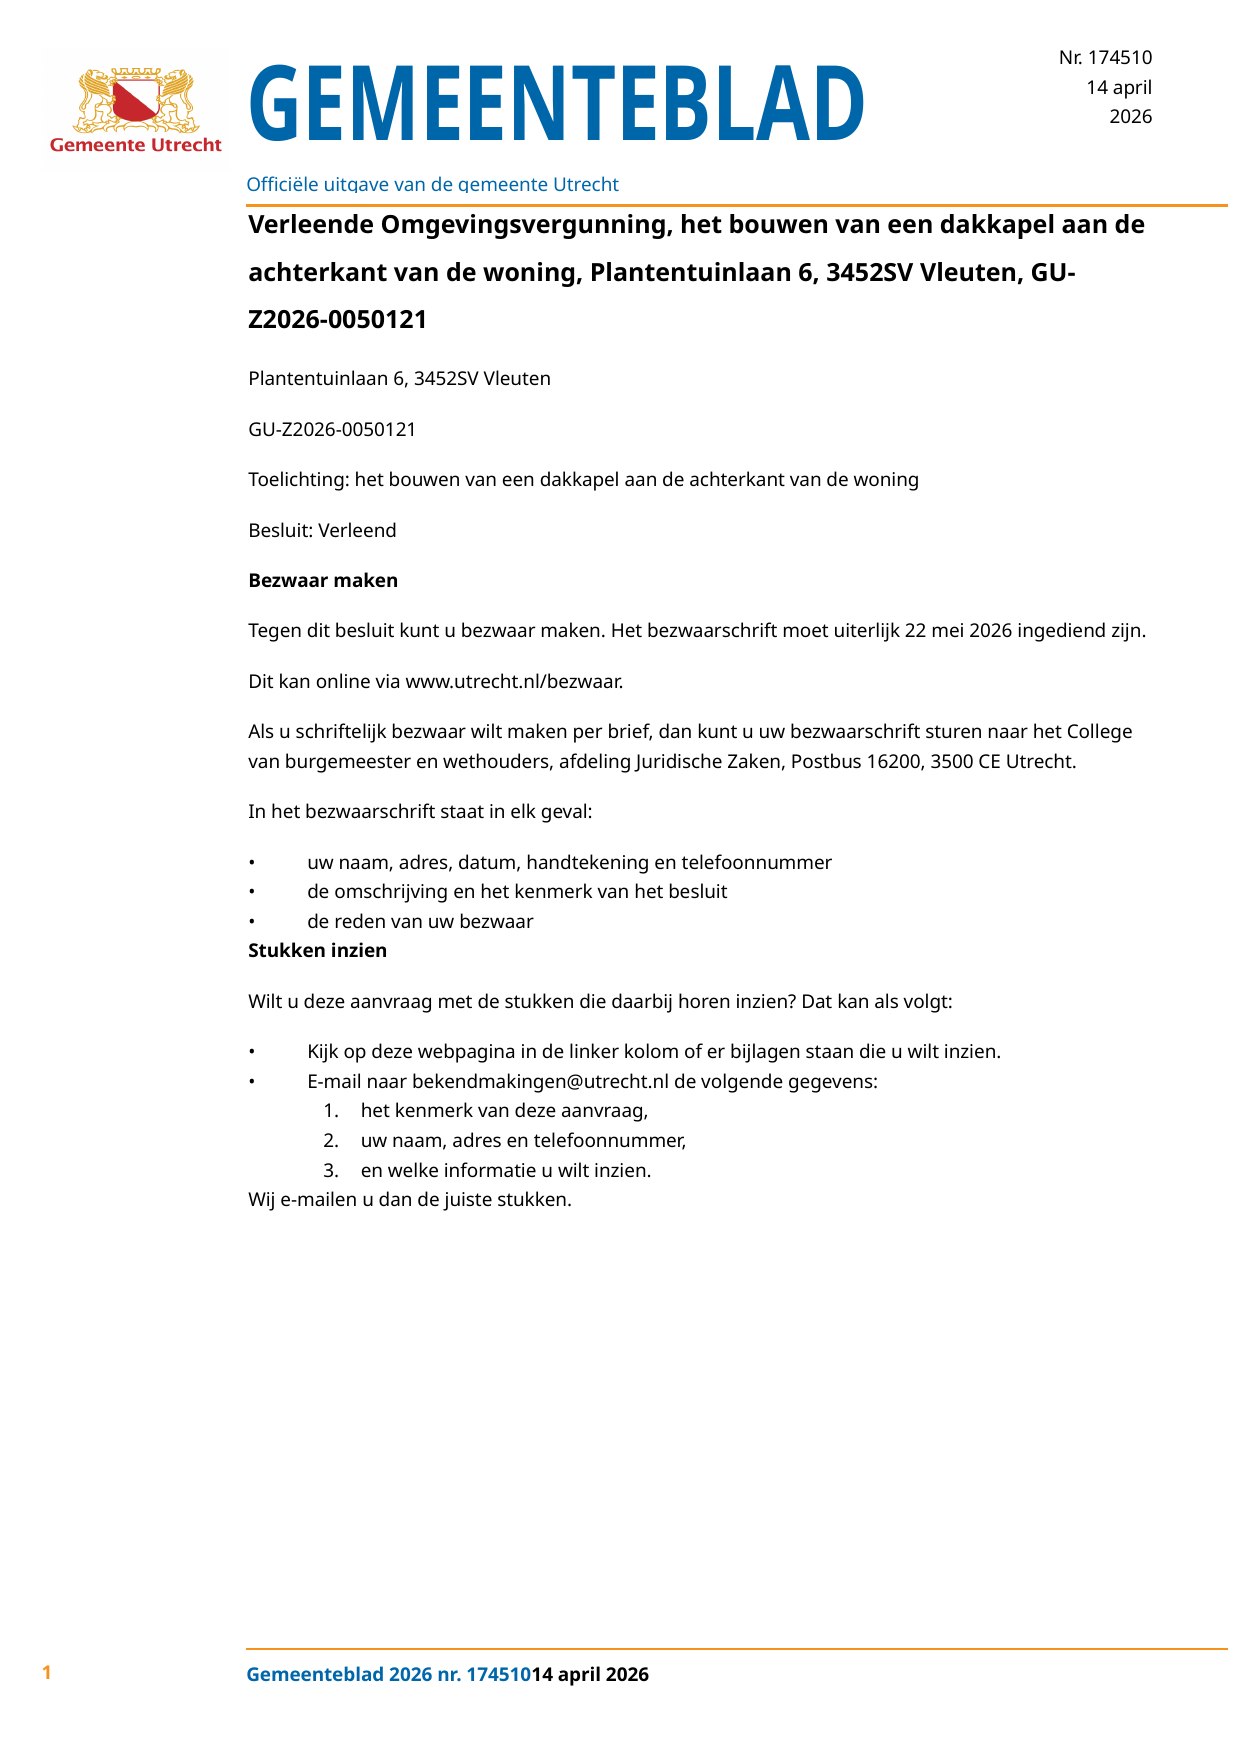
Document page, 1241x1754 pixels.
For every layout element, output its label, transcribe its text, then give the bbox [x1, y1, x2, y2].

list de omschrijving en het kenmerk van het besluit [248, 878, 1152, 904]
text Wij e-mailen u dan de juiste stukken. [248, 1186, 1152, 1212]
text Bezwaar maken [248, 567, 1152, 593]
text Wilt u deze aanvraag met de stukken die daarbij horen inzien? Dat kan als volgt: [248, 988, 1152, 1014]
picture [41, 47, 231, 172]
list uw naam, adres, datum, handtekening en telefoonnummer [248, 849, 1152, 874]
list de reden van uw bezwaar [248, 908, 1152, 934]
list Kijk op deze webpagina in de linker kolom of er bijlagen staan die u wilt inzien. [248, 1038, 1152, 1064]
text GU-Z2026-0050121 [248, 416, 1152, 442]
text Verleende Omgevingsvergunning, het bouwen van een dakkapel aan de achterkant van de woning, Plantentuinlaan 6, 3452SV Vleuten, GU-Z2026-0050121 [248, 207, 1152, 336]
text Plantentuinlaan 6, 3452SV Vleuten [248, 366, 1152, 391]
list E-mail naar bekendmakingen@utrecht.nl de volgende gegevens: [248, 1068, 1152, 1094]
list uw naam, adres en telefoonnummer, [323, 1127, 1152, 1153]
text Besluit: Verleend [248, 517, 1152, 542]
text Tegen dit besluit kunt u bezwaar maken. Het bezwaarschrift moet uiterlijk 22 mei 2026 ingediend zijn. [248, 618, 1152, 643]
text Stukken inzien [248, 938, 1152, 963]
text Toelichting: het bouwen van een dakkapel aan de achterkant van de woning [248, 466, 1152, 492]
text Als u schriftelijk bezwaar wilt maken per brief, dan kunt u uw bezwaarschrift sturen naar het College van burgemeester en wethouders, afdeling Juridische Zaken, Postbus 16200, 3500 CE Utrecht. [248, 718, 1152, 774]
list het kenmerk van deze aanvraag, [323, 1098, 1152, 1123]
list en welke informatie u wilt inzien. [323, 1157, 1152, 1182]
text Dit kan online via www.utrecht.nl/bezwaar. [248, 668, 1152, 694]
text In het bezwaarschrift staat in elk geval: [248, 798, 1152, 824]
